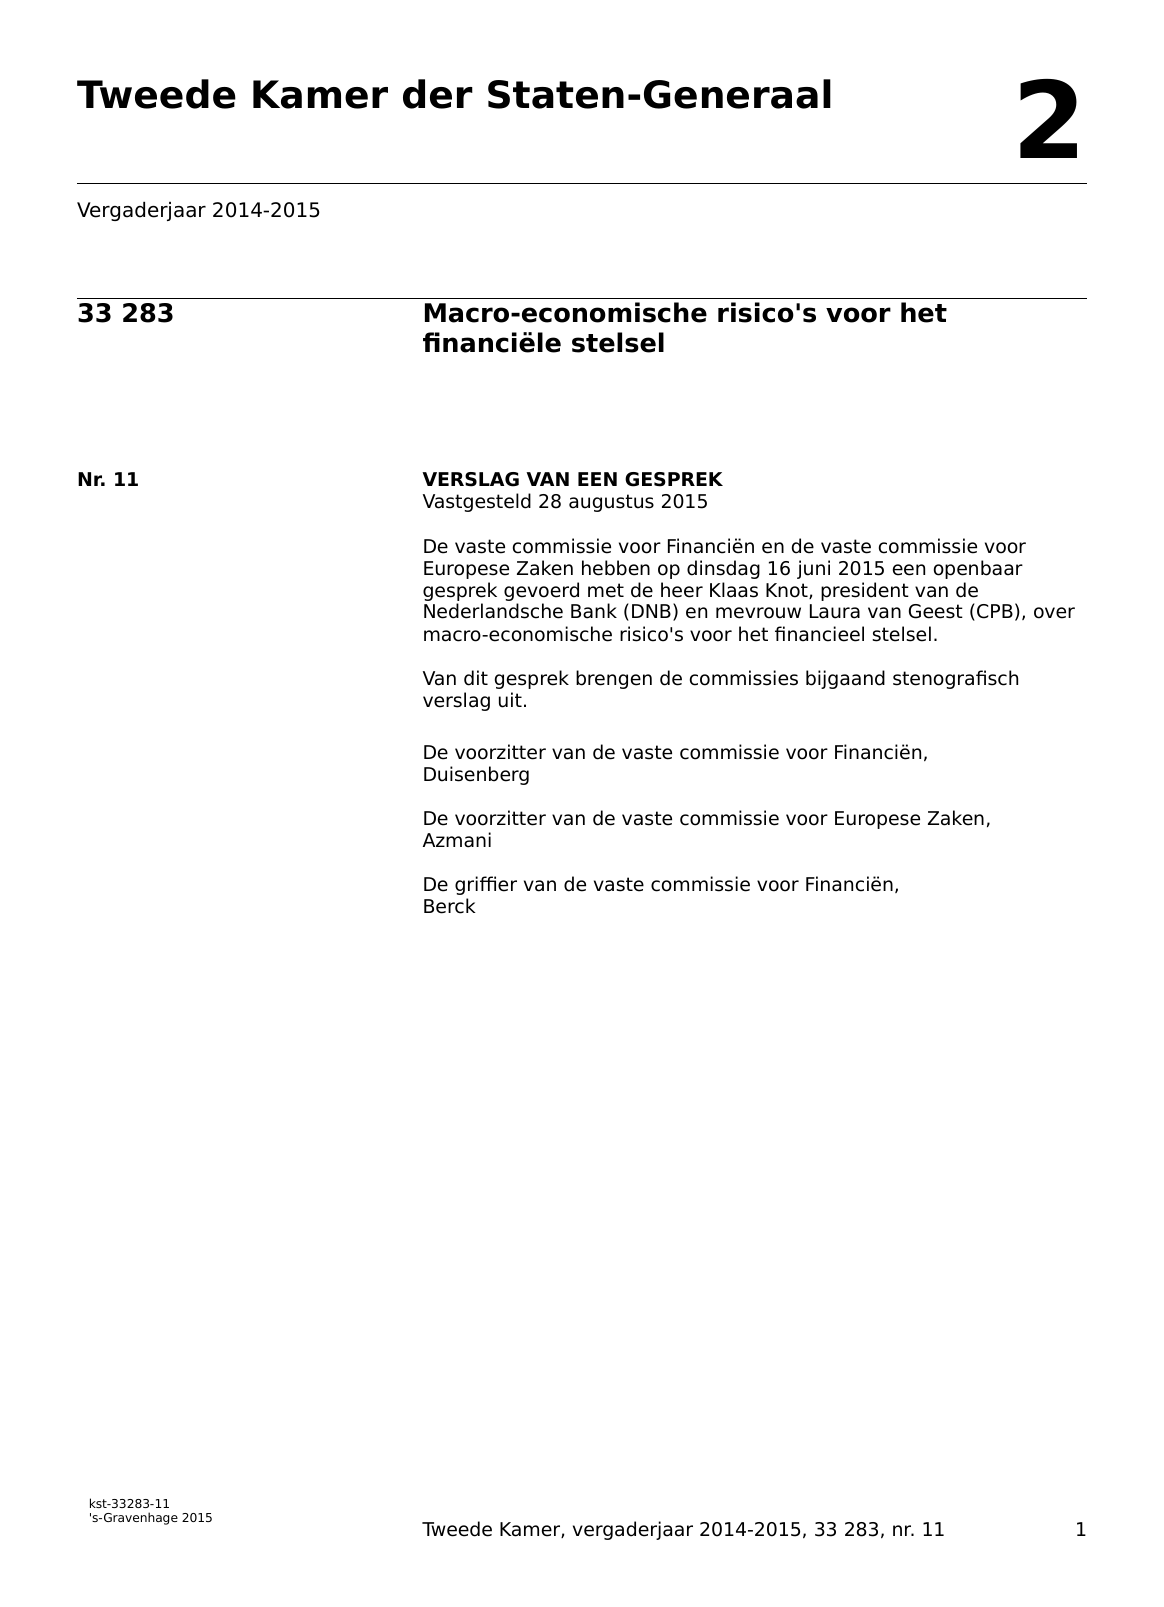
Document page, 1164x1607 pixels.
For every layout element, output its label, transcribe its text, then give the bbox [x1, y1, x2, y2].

text De voorzitter van de vaste commissie voor Financiën, Duisenberg [422, 742, 1087, 786]
table_cell Vergaderjaar 2014-2015 [77, 184, 1087, 298]
text De griffier van de vaste commissie voor Financiën, Berck [422, 874, 1087, 918]
text 's-Gravenhage 2015 [88, 1511, 323, 1525]
text De vaste commissie voor Financiën en de vaste commissie voor Europese Zaken hebben op dinsdag 16 juni 2015 een openbaar gesprek gevoerd met de heer Klaas Knot, president van de Nederlandsche Bank (DNB) en mevrouw Laura van Geest (CPB), over macro-economische risico's voor het financieel stelsel. [422, 536, 1087, 645]
subtitle Nr. 11 VERSLAG VAN EEN GESPREK [77, 469, 1087, 491]
table_header 2 [886, 59, 1087, 183]
text kst-33283-11 [88, 1497, 323, 1511]
table_header Tweede Kamer der Staten-Generaal [77, 59, 886, 183]
text Vastgesteld 28 augustus 2015 [422, 491, 1087, 513]
subtitle 33 283 Macro-economische risico's voor het financiële stelsel [77, 299, 1087, 358]
text De voorzitter van de vaste commissie voor Europese Zaken, Azmani [422, 808, 1087, 852]
text Van dit gesprek brengen de commissies bijgaand stenografisch verslag uit. [422, 668, 1087, 712]
